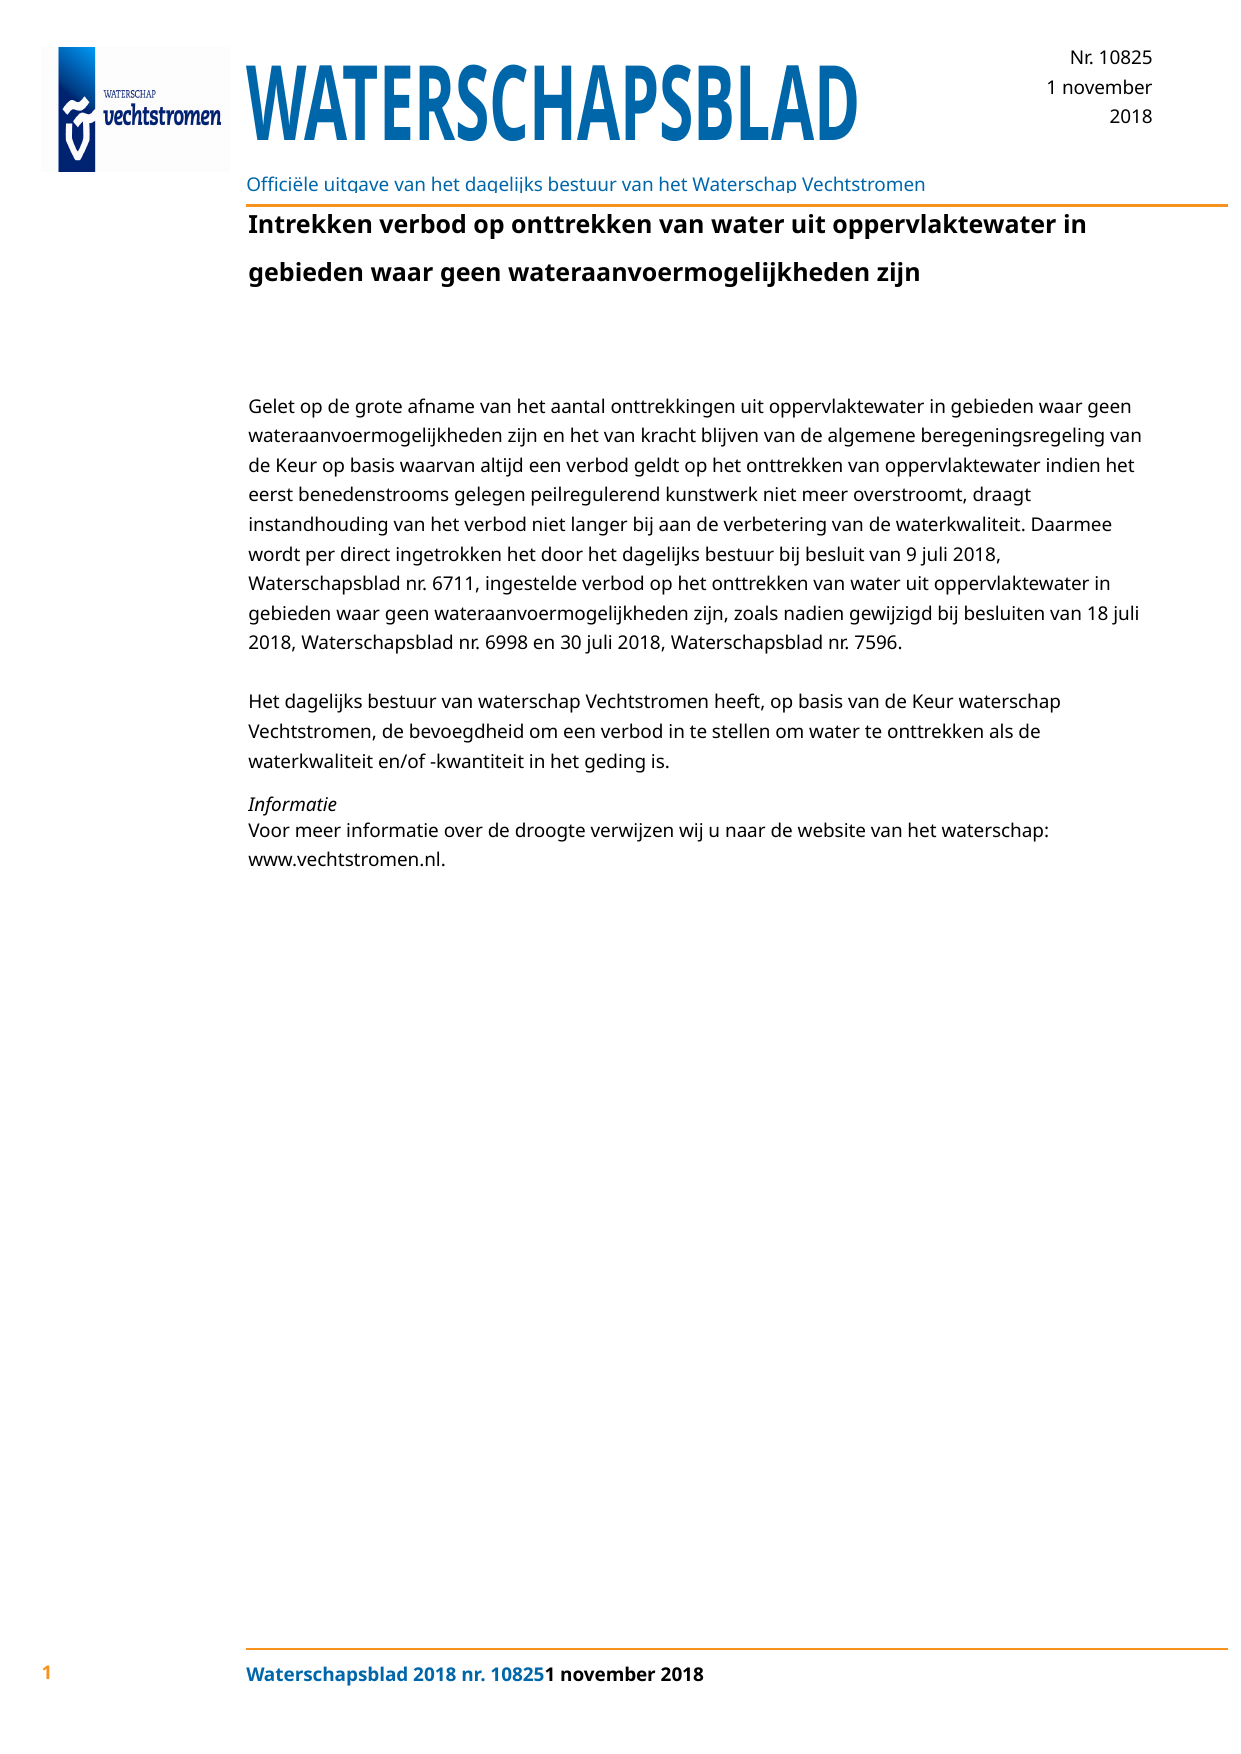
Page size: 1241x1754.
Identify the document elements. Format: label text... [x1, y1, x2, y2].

text Intrekken verbod op onttrekken van water uit oppervlaktewater in gebieden waar geen wateraanvoermogelijkheden zijn [248, 207, 1152, 288]
text Het dagelijks bestuur van waterschap Vechtstromen heeft, op basis van de Keur waterschap Vechtstromen, de bevoegdheid om een verbod in te stellen om water te onttrekken als de waterkwaliteit en/of -kwantiteit in het geding is. [248, 689, 1152, 774]
text Voor meer informatie over de droogte verwijzen wij u naar de website van het waterschap: www.vechtstromen.nl. [248, 817, 1152, 872]
text Informatie [248, 791, 1152, 817]
picture [41, 47, 231, 172]
text Gelet op de grote afname van het aantal onttrekkingen uit oppervlaktewater in gebieden waar geen wateraanvoermogelijkheden zijn en het van kracht blijven van de algemene beregeningsregeling van de Keur op basis waarvan altijd een verbod geldt op het onttrekken van oppervlaktewater indien het eerst benedenstrooms gelegen peilregulerend kunstwerk niet meer overstroomt, draagt instandhouding van het verbod niet langer bij aan de verbetering van de waterkwaliteit. Daarmee wordt per direct ingetrokken het door het dagelijks bestuur bij besluit van 9 juli 2018, Waterschapsblad nr. 6711, ingestelde verbod op het onttrekken van water uit oppervlaktewater in gebieden waar geen wateraanvoermogelijkheden zijn, zoals nadien gewijzigd bij besluiten van 18 juli 2018, Waterschapsblad nr. 6998 en 30 juli 2018, Waterschapsblad nr. 7596. [248, 393, 1152, 655]
